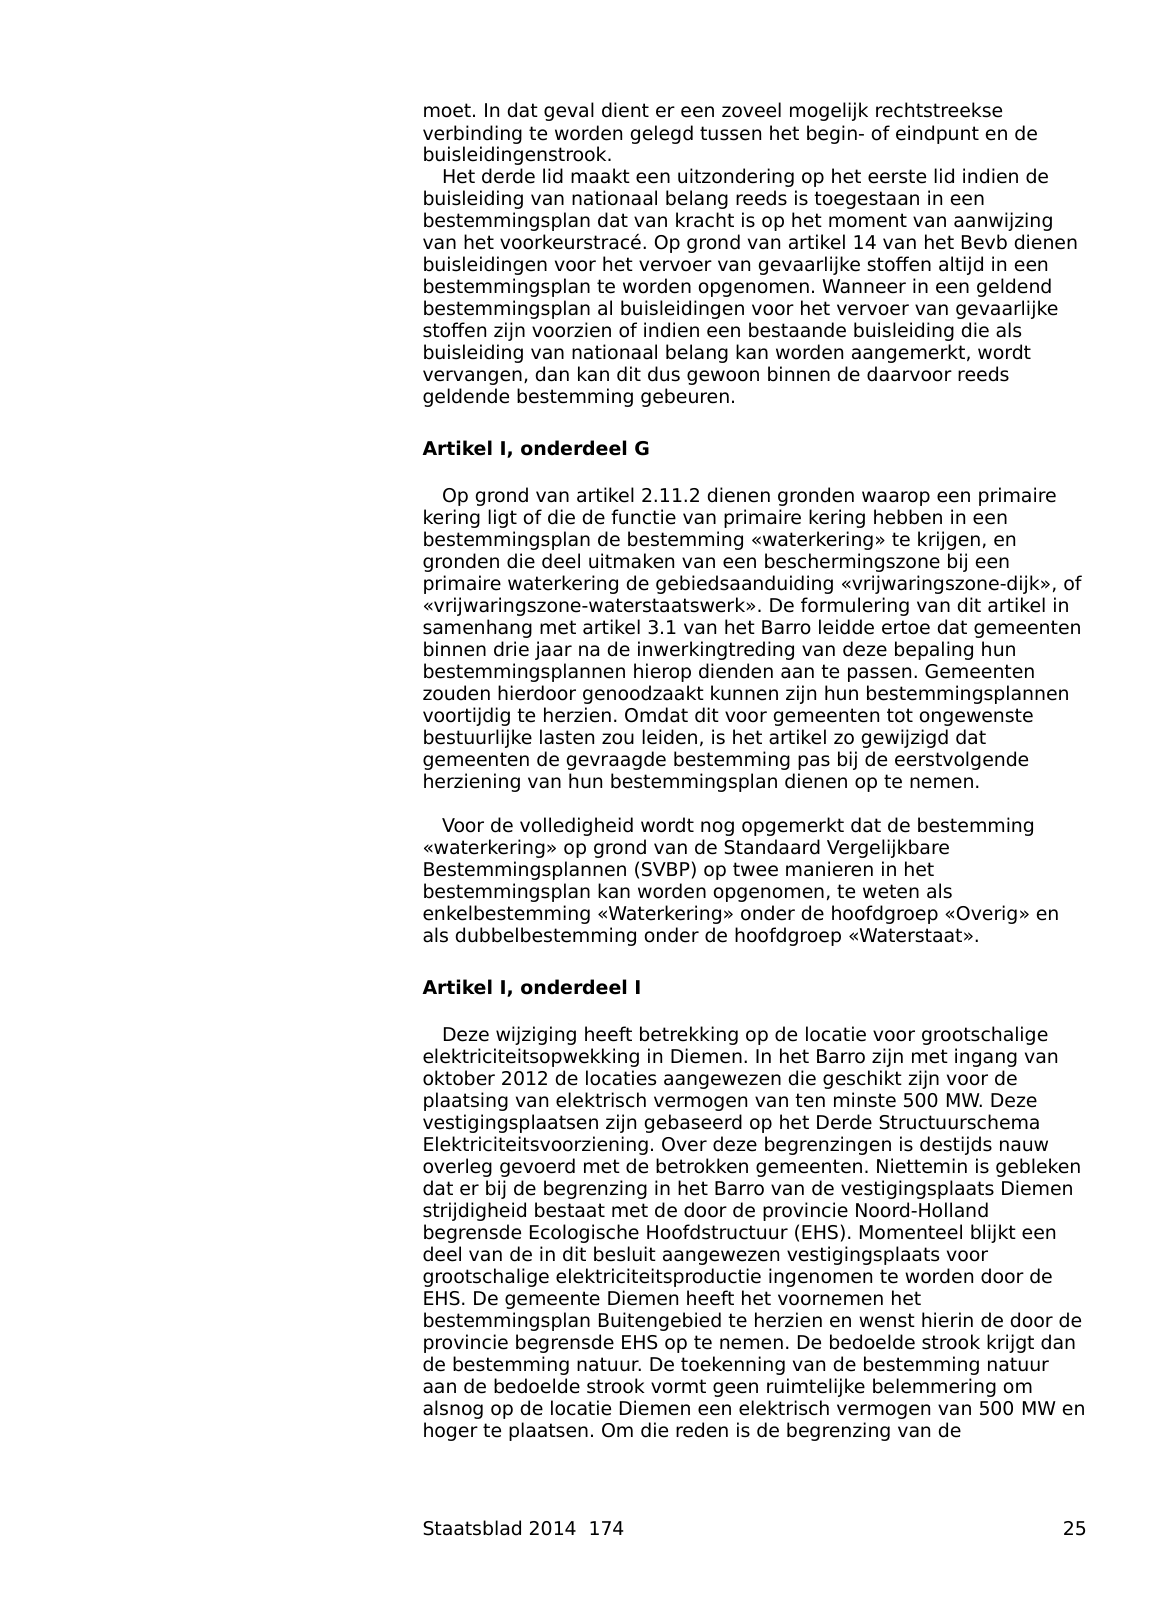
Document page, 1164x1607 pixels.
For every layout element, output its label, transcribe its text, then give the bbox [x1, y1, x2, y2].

text Deze wijziging heeft betrekking op de locatie voor grootschalige elektriciteitsopwekking in Diemen. In het Barro zijn met ingang van oktober 2012 de locaties aangewezen die geschikt zijn voor de plaatsing van elektrisch vermogen van ten minste 500 MW. Deze vestigingsplaatsen zijn gebaseerd op het Derde Structuurschema Elektriciteitsvoorziening. Over deze begrenzingen is destijds nauw overleg gevoerd met de betrokken gemeenten. Niettemin is gebleken dat er bij de begrenzing in het Barro van de vestigingsplaats Diemen strijdigheid bestaat met de door de provincie Noord-Holland begrensde Ecologische Hoofdstructuur (EHS). Momenteel blijkt een deel van de in dit besluit aangewezen vestigingsplaats voor grootschalige elektriciteitsproductie ingenomen te worden door de EHS. De gemeente Diemen heeft het voornemen het bestemmingsplan Buitengebied te herzien en wenst hierin de door de provincie begrensde EHS op te nemen. De bedoelde strook krijgt dan de bestemming natuur. De toekenning van de bestemming natuur aan de bedoelde strook vormt geen ruimtelijke belemmering om alsnog op de locatie Diemen een elektrisch vermogen van 500 MW en hoger te plaatsen. Om die reden is de begrenzing van de [422, 1024, 1087, 1441]
text Voor de volledigheid wordt nog opgemerkt dat de bestemming «waterkering» op grond van de Standaard Vergelijkbare Bestemmingsplannen (SVBP) op twee manieren in het bestemmingsplan kan worden opgenomen, te weten als enkelbestemming «Waterkering» onder de hoofdgroep «Overig» en als dubbelbestemming onder de hoofdgroep «Waterstaat». [422, 815, 1087, 947]
text Op grond van artikel 2.11.2 dienen gronden waarop een primaire kering ligt of die de functie van primaire kering hebben in een bestemmingsplan de bestemming «waterkering» te krijgen, en gronden die deel uitmaken van een beschermingszone bij een primaire waterkering de gebiedsaanduiding «vrijwaringszone-dijk», of «vrijwaringszone-waterstaatswerk». De formulering van dit artikel in samenhang met artikel 3.1 van het Barro leidde ertoe dat gemeenten binnen drie jaar na de inwerkingtreding van deze bepaling hun bestemmingsplannen hierop dienden aan te passen. Gemeenten zouden hierdoor genoodzaakt kunnen zijn hun bestemmingsplannen voortijdig te herzien. Omdat dit voor gemeenten tot ongewenste bestuurlijke lasten zou leiden, is het artikel zo gewijzigd dat gemeenten de gevraagde bestemming pas bij de eerstvolgende herziening van hun bestemmingsplan dienen op te nemen. [422, 485, 1087, 793]
subtitle Artikel I, onderdeel G [422, 438, 1087, 460]
text Het derde lid maakt een uitzondering op het eerste lid indien de buisleiding van nationaal belang reeds is toegestaan in een bestemmingsplan dat van kracht is op het moment van aanwijzing van het voorkeurstracé. Op grond van artikel 14 van het Bevb dienen buisleidingen voor het vervoer van gevaarlijke stoffen altijd in een bestemmingsplan te worden opgenomen. Wanneer in een geldend bestemmingsplan al buisleidingen voor het vervoer van gevaarlijke stoffen zijn voorzien of indien een bestaande buisleiding die als buisleiding van nationaal belang kan worden aangemerkt, wordt vervangen, dan kan dit dus gewoon binnen de daarvoor reeds geldende bestemming gebeuren. [422, 166, 1087, 408]
subtitle Artikel I, onderdeel I [422, 977, 1087, 999]
text moet. In dat geval dient er een zoveel mogelijk rechtstreekse verbinding te worden gelegd tussen het begin- of eindpunt en de buisleidingenstrook. [422, 100, 1087, 166]
